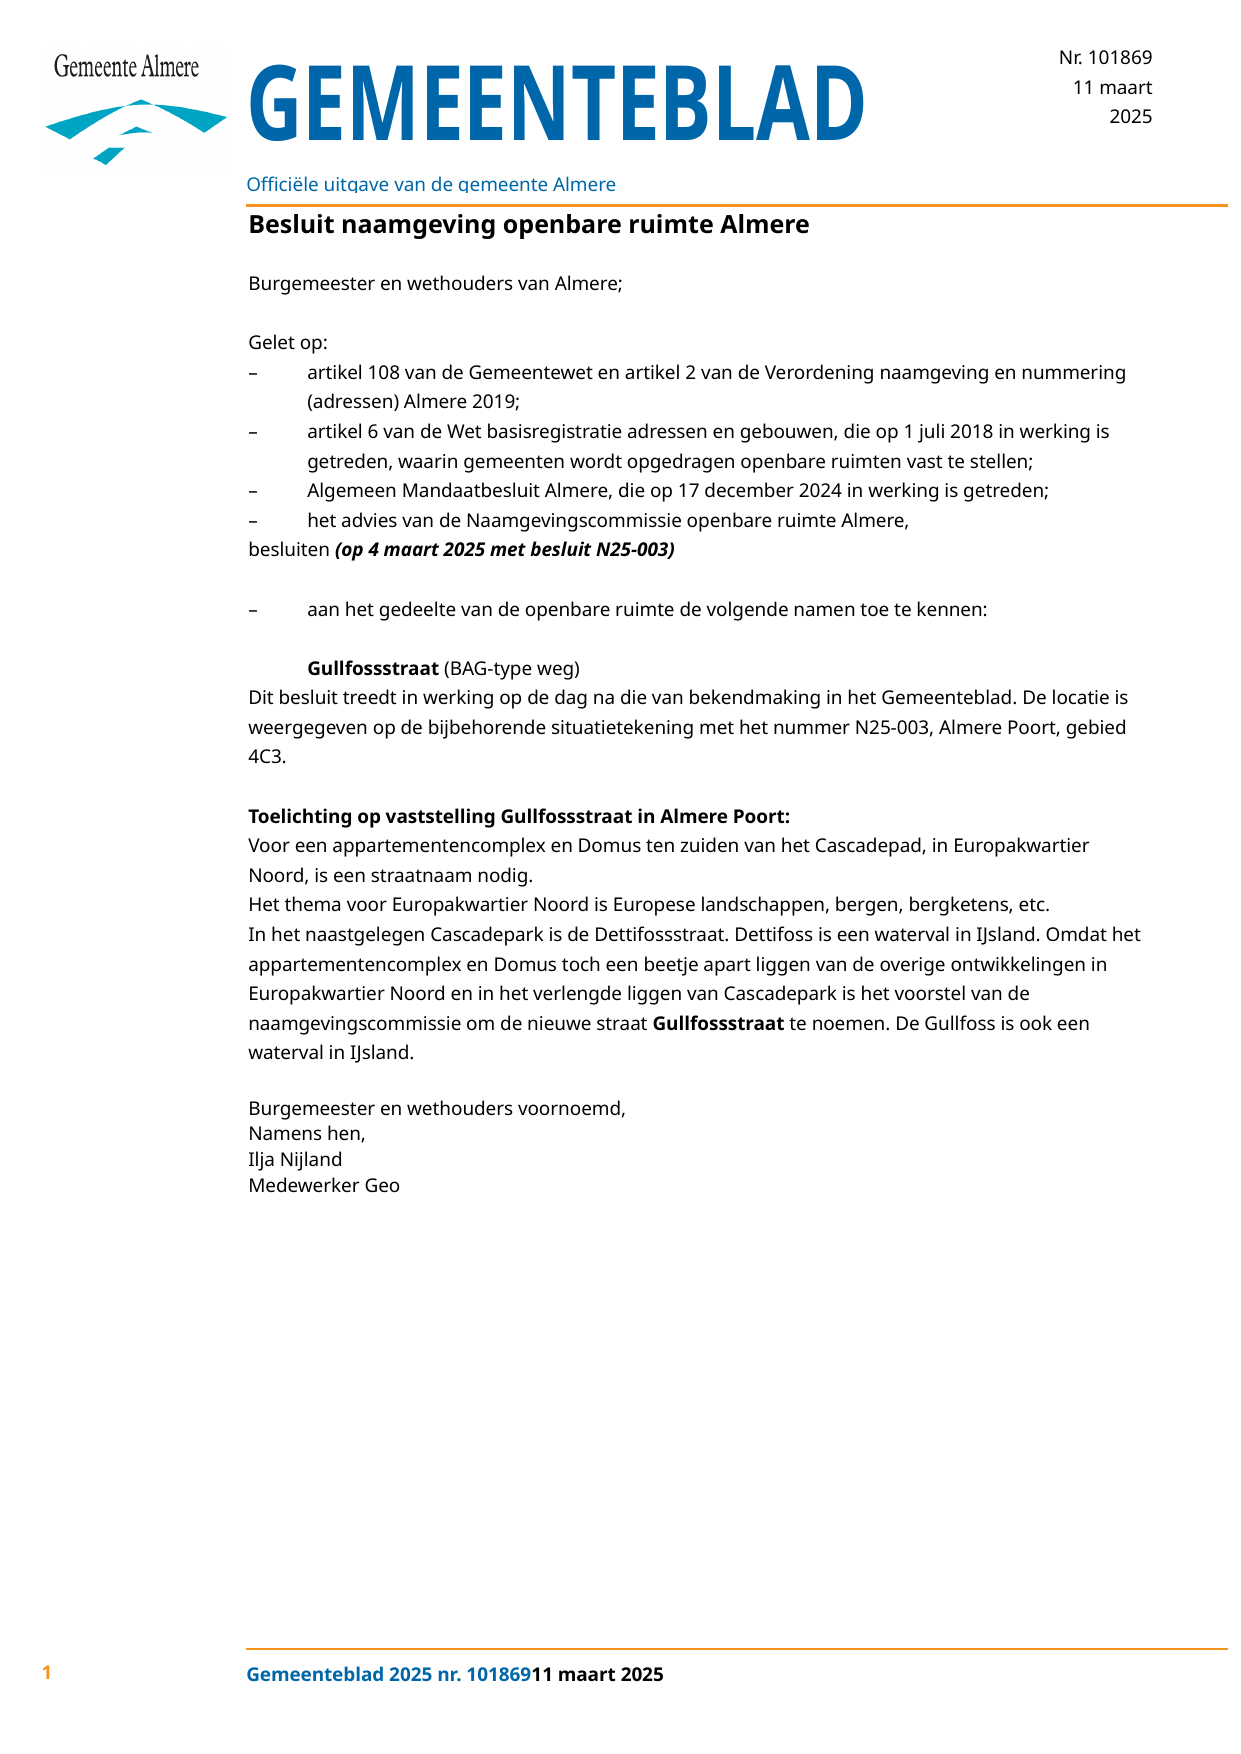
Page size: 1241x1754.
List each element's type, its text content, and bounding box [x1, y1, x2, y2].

list Gullfossstraat (BAG-type weg) [248, 655, 1152, 681]
text Medewerker Geo [248, 1172, 1152, 1198]
text Gelet op: [248, 329, 1152, 355]
text Besluit naamgeving openbare ruimte Almere [248, 207, 1152, 241]
text In het naastgelegen Cascadepark is de Dettifossstraat. Dettifoss is een waterval in IJsland. Omdat het appartementencomplex en Domus toch een beetje apart liggen van de overige ontwikkelingen in Europakwartier Noord en in het verlengde liggen van Cascadepark is het voorstel van de naamgevingscommissie om de nieuwe straat Gullfossstraat te noemen. De Gullfoss is ook een waterval in IJsland. [248, 921, 1152, 1065]
text Voor een appartementencomplex en Domus ten zuiden van het Cascadepad, in Europakwartier Noord, is een straatnaam nodig. [248, 832, 1152, 888]
text Namens hen, [248, 1121, 1152, 1146]
picture [41, 47, 231, 172]
list artikel 6 van de Wet basisregistratie adressen en gebouwen, die op 1 juli 2018 in werking is getreden, waarin gemeenten wordt opgedragen openbare ruimten vast te stellen; [248, 418, 1152, 473]
text Burgemeester en wethouders voornoemd, [248, 1095, 1152, 1121]
text Burgemeester en wethouders van Almere; [248, 270, 1152, 296]
list het advies van de Naamgevingscommissie openbare ruimte Almere, [248, 507, 1152, 533]
text Het thema voor Europakwartier Noord is Europese landschappen, bergen, bergketens, etc. [248, 892, 1152, 917]
list aan het gedeelte van de openbare ruimte de volgende namen toe te kennen: [248, 596, 1152, 621]
text Ilja Nijland [248, 1146, 1152, 1172]
list Algemeen Mandaatbesluit Almere, die op 17 december 2024 in werking is getreden; [248, 477, 1152, 503]
text Toelichting op vaststelling Gullfossstraat in Almere Poort: [248, 803, 1152, 828]
text Dit besluit treedt in werking op de dag na die van bekendmaking in het Gemeenteblad. De locatie is weergegeven op de bijbehorende situatietekening met het nummer N25-003, Almere Poort, gebied 4C3. [248, 684, 1152, 769]
list artikel 108 van de Gemeentewet en artikel 2 van de Verordening naamgeving en nummering (adressen) Almere 2019; [248, 359, 1152, 414]
text besluiten (op 4 maart 2025 met besluit N25-003) [248, 537, 1152, 562]
